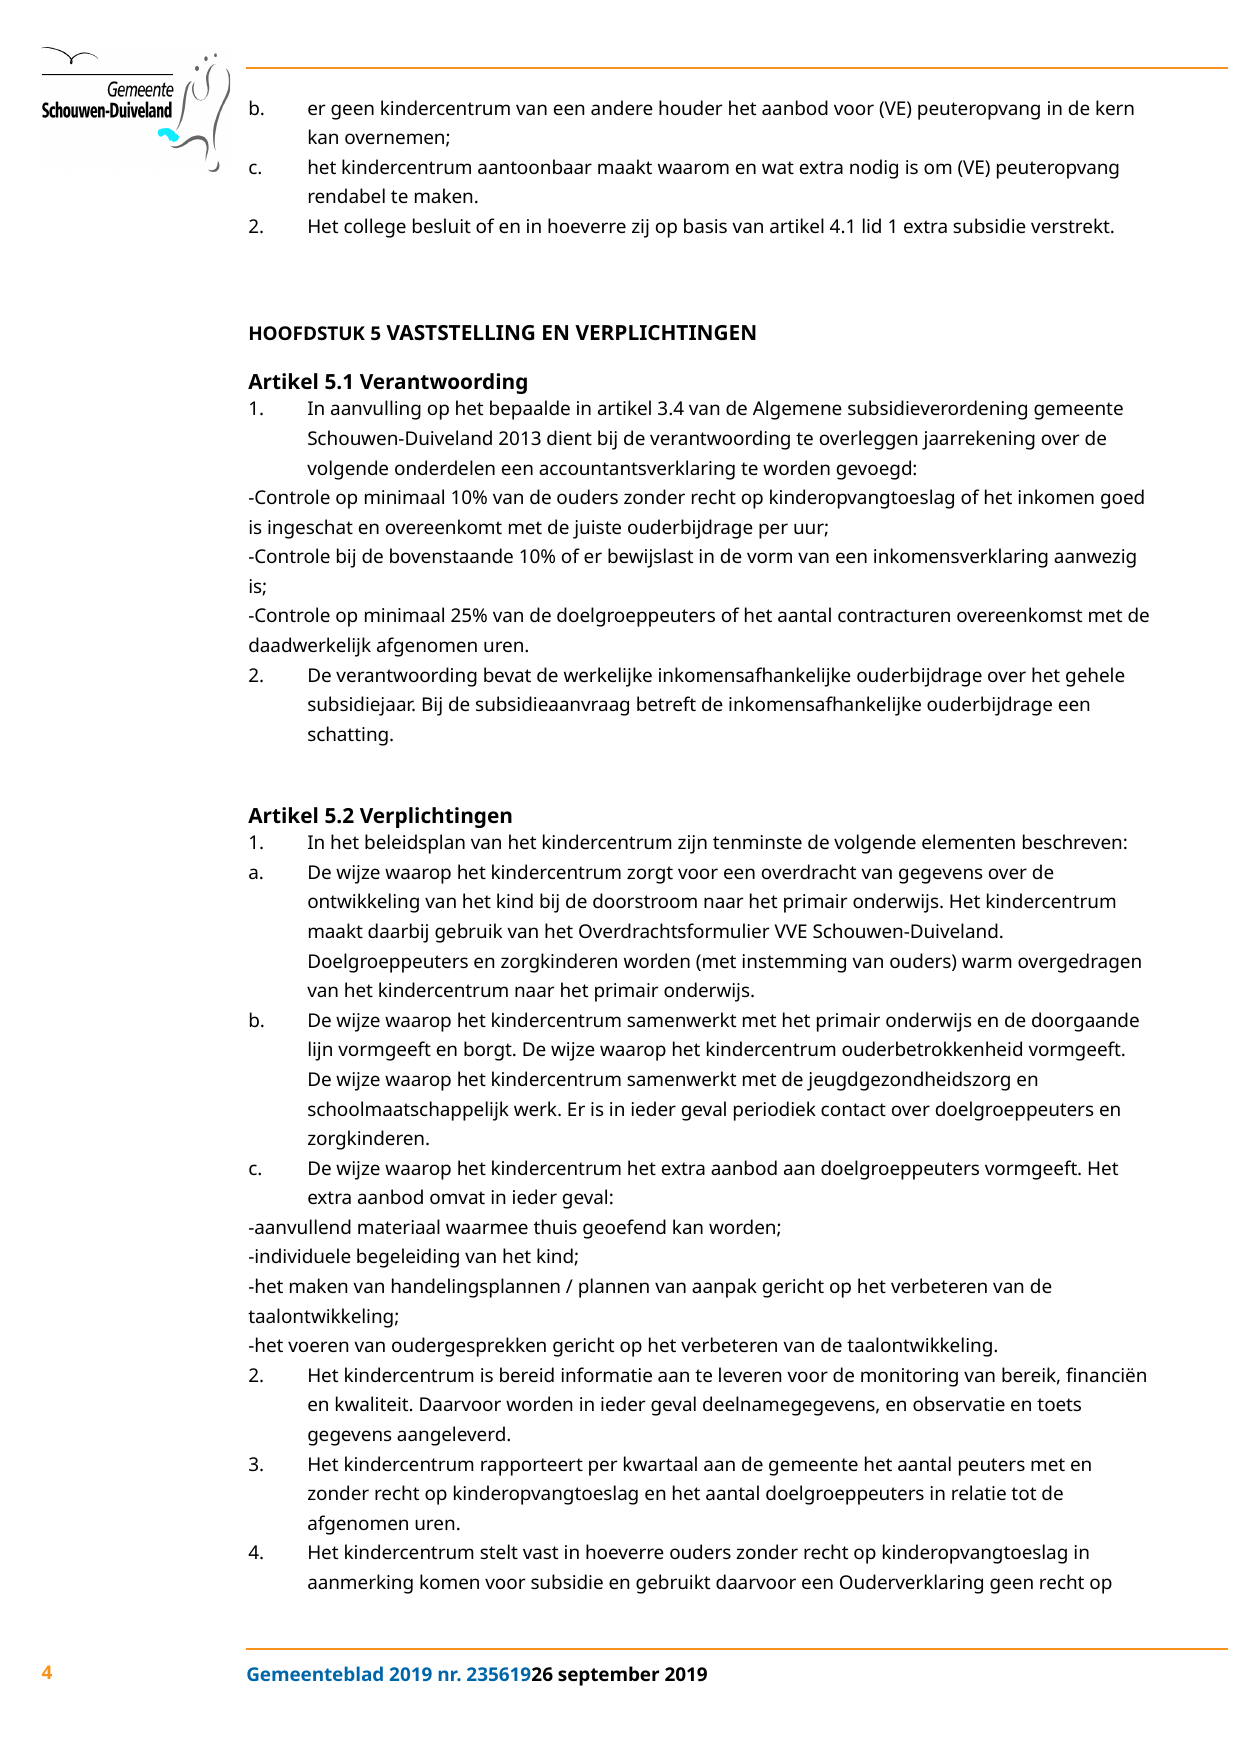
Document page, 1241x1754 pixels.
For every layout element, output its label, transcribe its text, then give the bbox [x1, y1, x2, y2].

text -Controle bij de bovenstaande 10% of er bewijslast in de vorm van een inkomensverklaring aanwezig is; [248, 543, 1152, 599]
text -Controle op minimaal 25% van de doelgroeppeuters of het aantal contracturen overeenkomst met de daadwerkelijk afgenomen uren. [248, 603, 1152, 658]
text HOOFDSTUK 5 VASTSTELLING EN VERPLICHTINGEN [248, 318, 1152, 346]
text -het voeren van oudergesprekken gericht op het verbeteren van de taalontwikkeling. [248, 1332, 1152, 1358]
list Het kindercentrum rapporteert per kwartaal aan de gemeente het aantal peuters met en zonder recht op kinderopvangtoeslag en het aantal doelgroeppeuters in relatie tot de afgenomen uren. [248, 1451, 1152, 1536]
text Artikel 5.1 Verantwoording [248, 367, 1152, 396]
list het kindercentrum aantoonbaar maakt waarom en wat extra nodig is om (VE) peuteropvang rendabel te maken. [248, 154, 1152, 209]
text Artikel 5.2 Verplichtingen [248, 801, 1152, 829]
text -aanvullend materiaal waarmee thuis geoefend kan worden; [248, 1214, 1152, 1240]
picture [41, 47, 231, 172]
list In het beleidsplan van het kindercentrum zijn tenminste de volgende elementen beschreven: [248, 829, 1152, 855]
text -het maken van handelingsplannen / plannen van aanpak gericht op het verbeteren van de taalontwikkeling; [248, 1273, 1152, 1328]
list In aanvulling op het bepaalde in artikel 3.4 van de Algemene subsidieverordening gemeente Schouwen-Duiveland 2013 dient bij de verantwoording te overleggen jaarrekening over de volgende onderdelen een accountantsverklaring te worden gevoegd: [248, 396, 1152, 481]
list Het kindercentrum is bereid informatie aan te leveren voor de monitoring van bereik, financiën en kwaliteit. Daarvoor worden in ieder geval deelnamegegevens, en observatie en toets gegevens aangeleverd. [248, 1362, 1152, 1447]
list De wijze waarop het kindercentrum zorgt voor een overdracht van gegevens over de ontwikkeling van het kind bij de doorstroom naar het primair onderwijs. Het kindercentrum maakt daarbij gebruik van het Overdrachtsformulier VVE Schouwen-Duiveland. Doelgroeppeuters en zorgkinderen worden (met instemming van ouders) warm overgedragen van het kindercentrum naar het primair onderwijs. [248, 859, 1152, 1003]
list De verantwoording bevat de werkelijke inkomensafhankelijke ouderbijdrage over het gehele subsidiejaar. Bij de subsidieaanvraag betreft de inkomensafhankelijke ouderbijdrage een schatting. [248, 662, 1152, 747]
list Het kindercentrum stelt vast in hoeverre ouders zonder recht op kinderopvangtoeslag in aanmerking komen voor subsidie en gebruikt daarvoor een Ouderverklaring geen recht op [248, 1539, 1152, 1595]
list Het college besluit of en in hoeverre zij op basis van artikel 4.1 lid 1 extra subsidie verstrekt. [248, 213, 1152, 239]
text -individuele begeleiding van het kind; [248, 1244, 1152, 1269]
list De wijze waarop het kindercentrum samenwerkt met het primair onderwijs en de doorgaande lijn vormgeeft en borgt. De wijze waarop het kindercentrum ouderbetrokkenheid vormgeeft. De wijze waarop het kindercentrum samenwerkt met de jeugdgezondheidszorg en schoolmaatschappelijk werk. Er is in ieder geval periodiek contact over doelgroeppeuters en zorgkinderen. [248, 1007, 1152, 1151]
text -Controle op minimaal 10% van de ouders zonder recht op kinderopvangtoeslag of het inkomen goed is ingeschat en overeenkomt met de juiste ouderbijdrage per uur; [248, 484, 1152, 540]
list De wijze waarop het kindercentrum het extra aanbod aan doelgroeppeuters vormgeeft. Het extra aanbod omvat in ieder geval: [248, 1155, 1152, 1210]
list er geen kindercentrum van een andere houder het aanbod voor (VE) peuteropvang in de kern kan overnemen; [248, 95, 1152, 150]
